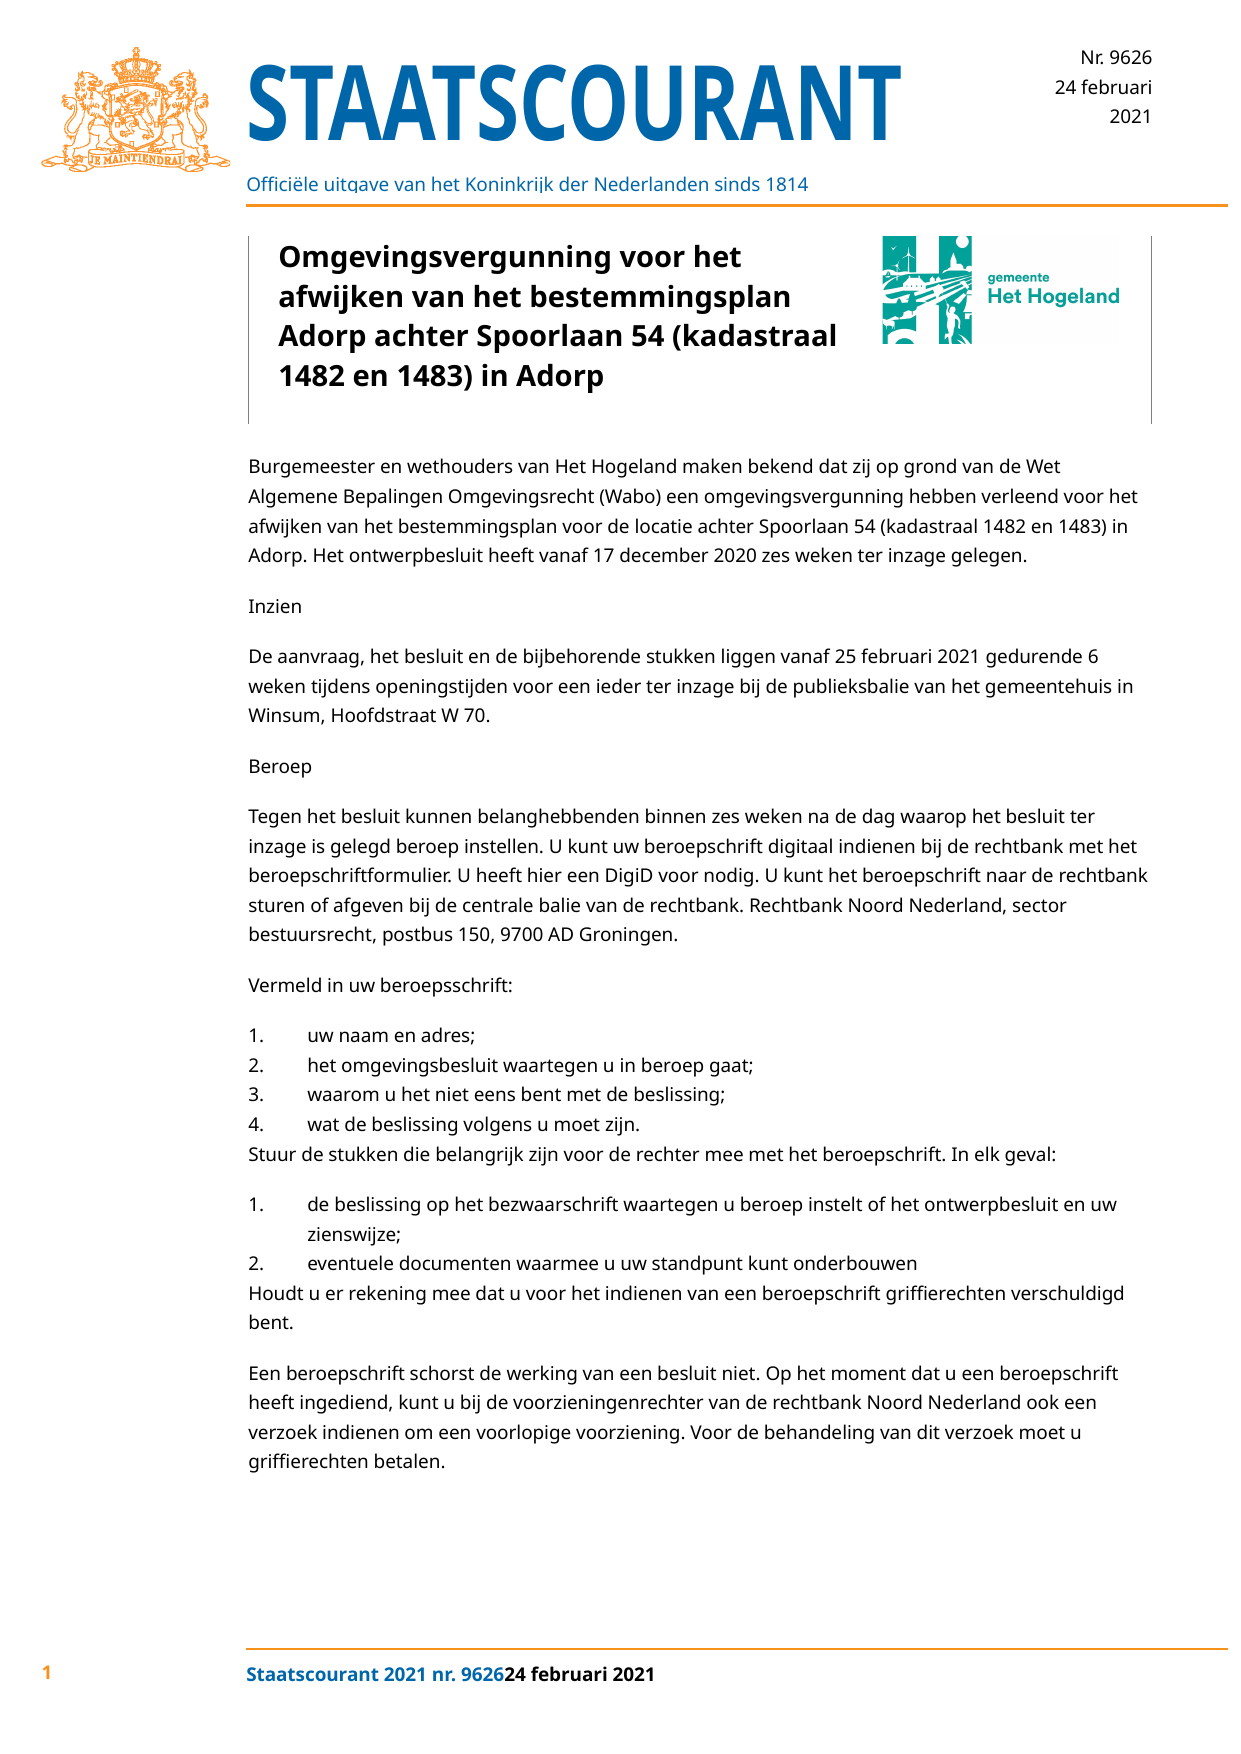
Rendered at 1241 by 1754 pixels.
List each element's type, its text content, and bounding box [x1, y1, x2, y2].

list wat de beslissing volgens u moet zijn. [248, 1111, 1152, 1137]
text Houdt u er rekening mee dat u voor het indienen van een beroepschrift griffierechten verschuldigd bent. [248, 1280, 1152, 1335]
list uw naam en adres; [248, 1022, 1152, 1048]
list eventuele documenten waarmee u uw standpunt kunt onderbouwen [248, 1250, 1152, 1276]
list de beslissing op het bezwaarschrift waartegen u beroep instelt of het ontwerpbesluit en uw zienswijze; [248, 1191, 1152, 1246]
text Beroep [248, 753, 1152, 778]
list waarom u het niet eens bent met de beslissing; [248, 1082, 1152, 1107]
list het omgevingsbesluit waartegen u in beroep gaat; [248, 1052, 1152, 1078]
text Vermeld in uw beroepsschrift: [248, 972, 1152, 998]
text Inzien [248, 593, 1152, 618]
text Een beroepschrift schorst de werking van een besluit niet. Op het moment dat u een beroepschrift heeft ingediend, kunt u bij de voorzieningenrechter van de rechtbank Noord Nederland ook een verzoek indienen om een voorlopige voorziening. Voor de behandeling van dit verzoek moet u griffierechten betalen. [248, 1360, 1152, 1474]
text Stuur de stukken die belangrijk zijn voor de rechter mee met het beroepschrift. In elk geval: [248, 1141, 1152, 1166]
picture [41, 47, 231, 172]
table_header [850, 236, 1151, 424]
picture [882, 236, 1119, 344]
table_header Omgevingsvergunning voor het afwijken van het bestemmingsplan Adorp achter Spoorlaan 54 (kadastraal 1482 en 1483) in Adorp [249, 236, 850, 424]
text Burgemeester en wethouders van Het Hogeland maken bekend dat zij op grond van de Wet Algemene Bepalingen Omgevingsrecht (Wabo) een omgevingsvergunning hebben verleend voor het afwijken van het bestemmingsplan voor de locatie achter Spoorlaan 54 (kadastraal 1482 en 1483) in Adorp. Het ontwerpbesluit heeft vanaf 17 december 2020 zes weken ter inzage gelegen. [248, 454, 1152, 568]
text Tegen het besluit kunnen belanghebbenden binnen zes weken na de dag waarop het besluit ter inzage is gelegd beroep instellen. U kunt uw beroepschrift digitaal indienen bij de rechtbank met het beroepschriftformulier. U heeft hier een DigiD voor nodig. U kunt het beroepschrift naar de rechtbank sturen of afgeven bij de centrale balie van de rechtbank. Rechtbank Noord Nederland, sector bestuursrecht, postbus 150, 9700 AD Groningen. [248, 803, 1152, 947]
text De aanvraag, het besluit en de bijbehorende stukken liggen vanaf 25 februari 2021 gedurende 6 weken tijdens openingstijden voor een ieder ter inzage bij de publieksbalie van het gemeentehuis in Winsum, Hoofdstraat W 70. [248, 643, 1152, 728]
